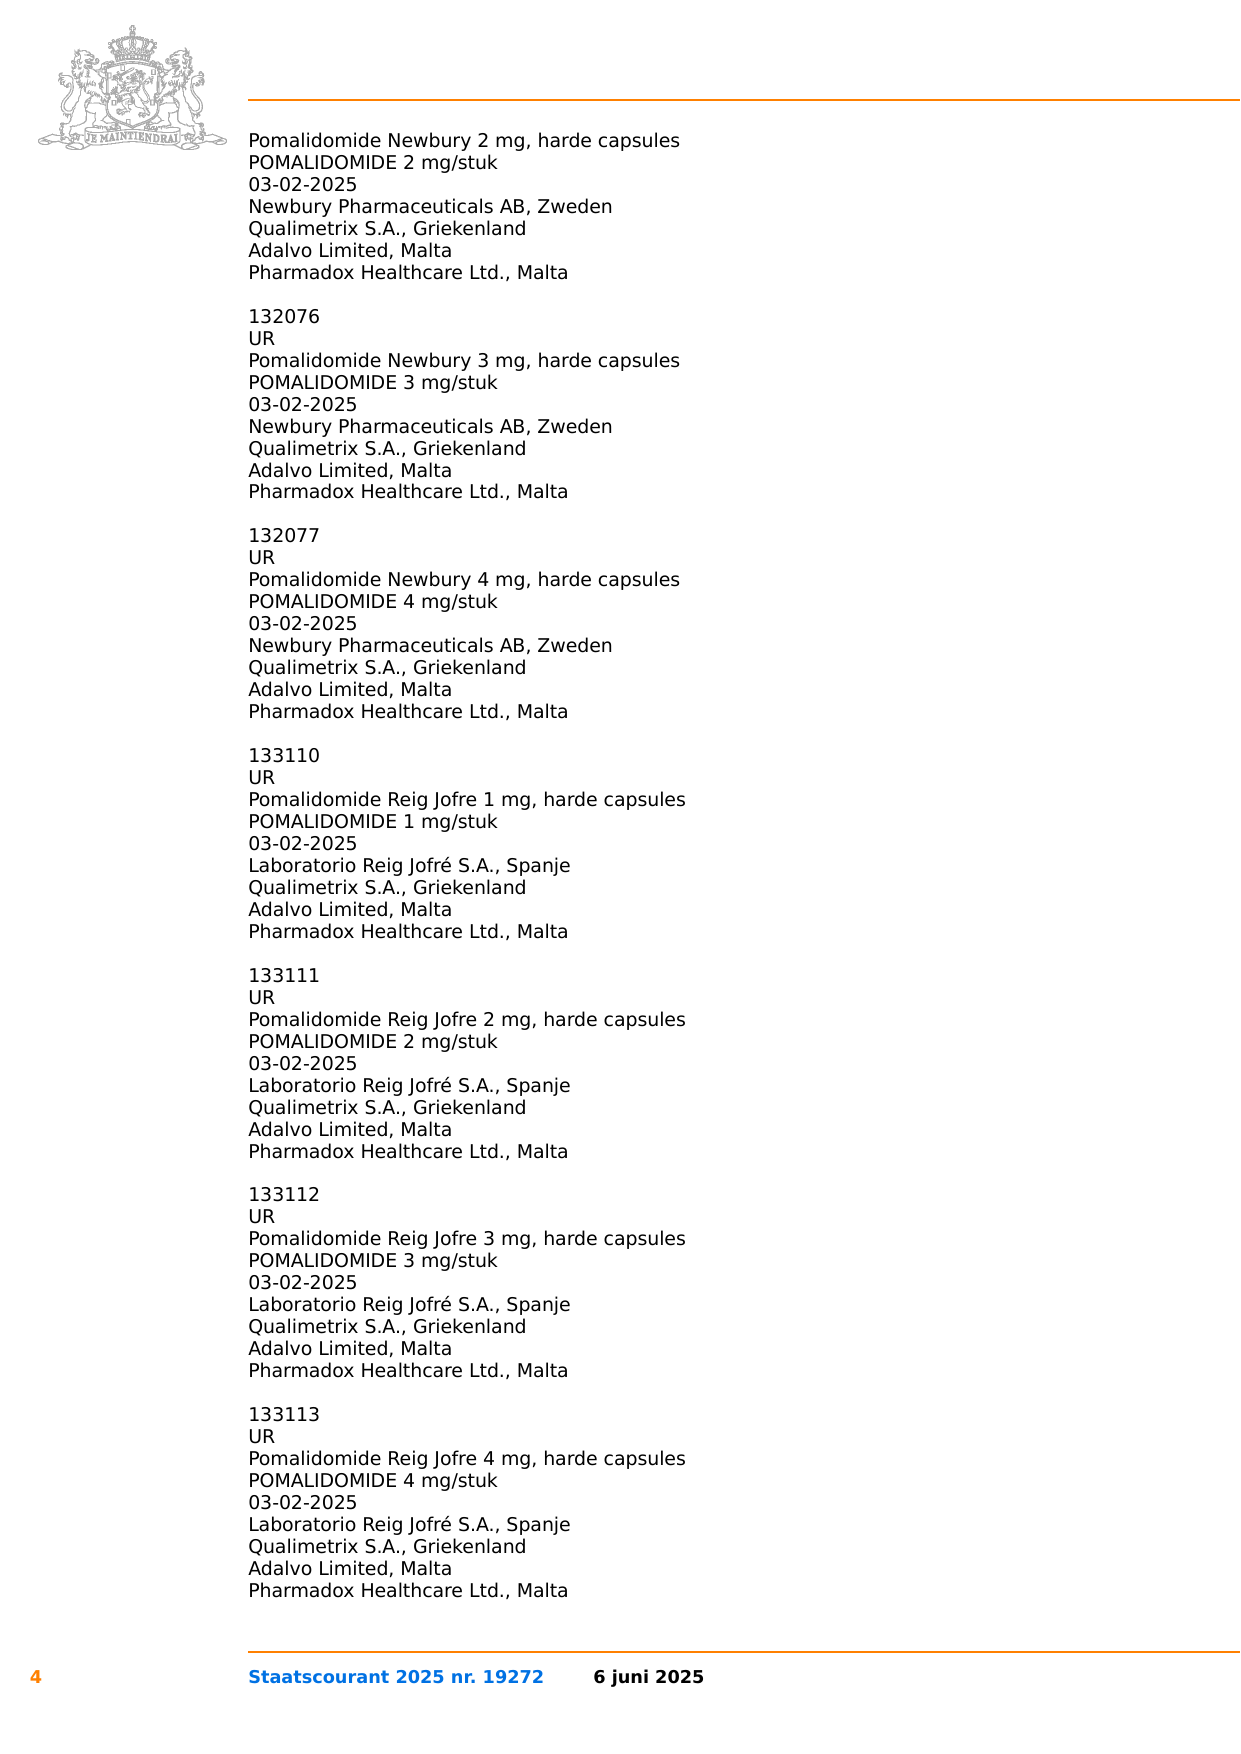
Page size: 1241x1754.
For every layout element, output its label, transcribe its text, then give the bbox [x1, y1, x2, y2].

text Pomalidomide Newbury 4 mg, harde capsules [248, 569, 1163, 591]
text Pomalidomide Newbury 2 mg, harde capsules [248, 130, 1163, 152]
text Pharmadox Healthcare Ltd., Malta [248, 262, 1163, 284]
text UR [248, 328, 1163, 349]
text UR [248, 1426, 1163, 1448]
text 133113 [248, 1404, 1163, 1426]
text 133110 [248, 745, 1163, 767]
text Laboratorio Reig Jofré S.A., Spanje [248, 1074, 1163, 1097]
text 03-02-2025 [248, 613, 1163, 635]
text Pharmadox Healthcare Ltd., Malta [248, 481, 1163, 503]
text Adalvo Limited, Malta [248, 459, 1163, 481]
text Qualimetrix S.A., Griekenland [248, 218, 1163, 240]
text POMALIDOMIDE 3 mg/stuk [248, 1250, 1163, 1272]
text POMALIDOMIDE 3 mg/stuk [248, 372, 1163, 393]
text Pomalidomide Reig Jofre 1 mg, harde capsules [248, 789, 1163, 811]
text Pomalidomide Reig Jofre 3 mg, harde capsules [248, 1228, 1163, 1250]
text Adalvo Limited, Malta [248, 1558, 1163, 1580]
text Pharmadox Healthcare Ltd., Malta [248, 701, 1163, 723]
text Pomalidomide Reig Jofre 2 mg, harde capsules [248, 1009, 1163, 1031]
text Qualimetrix S.A., Griekenland [248, 1097, 1163, 1118]
text UR [248, 1206, 1163, 1228]
text Qualimetrix S.A., Griekenland [248, 877, 1163, 899]
text Newbury Pharmaceuticals AB, Zweden [248, 635, 1163, 657]
text Adalvo Limited, Malta [248, 240, 1163, 262]
text Adalvo Limited, Malta [248, 899, 1163, 921]
text Adalvo Limited, Malta [248, 679, 1163, 701]
text Adalvo Limited, Malta [248, 1338, 1163, 1360]
text UR [248, 547, 1163, 569]
text POMALIDOMIDE 4 mg/stuk [248, 1470, 1163, 1492]
text POMALIDOMIDE 4 mg/stuk [248, 591, 1163, 613]
text UR [248, 987, 1163, 1009]
text 132077 [248, 525, 1163, 547]
text 03-02-2025 [248, 1492, 1163, 1514]
text 03-02-2025 [248, 1272, 1163, 1294]
text Newbury Pharmaceuticals AB, Zweden [248, 416, 1163, 437]
picture [38, 25, 227, 150]
text Pomalidomide Reig Jofre 4 mg, harde capsules [248, 1448, 1163, 1470]
text Qualimetrix S.A., Griekenland [248, 1316, 1163, 1338]
text Laboratorio Reig Jofré S.A., Spanje [248, 1294, 1163, 1316]
text Pharmadox Healthcare Ltd., Malta [248, 1580, 1163, 1602]
text Laboratorio Reig Jofré S.A., Spanje [248, 855, 1163, 877]
text POMALIDOMIDE 2 mg/stuk [248, 152, 1163, 174]
text Laboratorio Reig Jofré S.A., Spanje [248, 1514, 1163, 1536]
text 03-02-2025 [248, 1053, 1163, 1074]
text UR [248, 767, 1163, 789]
text POMALIDOMIDE 2 mg/stuk [248, 1031, 1163, 1053]
text Qualimetrix S.A., Griekenland [248, 1536, 1163, 1558]
text Qualimetrix S.A., Griekenland [248, 657, 1163, 679]
text Pharmadox Healthcare Ltd., Malta [248, 1141, 1163, 1162]
text POMALIDOMIDE 1 mg/stuk [248, 811, 1163, 833]
text Pharmadox Healthcare Ltd., Malta [248, 921, 1163, 943]
text 03-02-2025 [248, 393, 1163, 416]
text 03-02-2025 [248, 833, 1163, 855]
text Adalvo Limited, Malta [248, 1118, 1163, 1141]
text 133112 [248, 1184, 1163, 1206]
text Newbury Pharmaceuticals AB, Zweden [248, 196, 1163, 218]
text 133111 [248, 965, 1163, 987]
text Pomalidomide Newbury 3 mg, harde capsules [248, 349, 1163, 372]
text 03-02-2025 [248, 174, 1163, 196]
text Qualimetrix S.A., Griekenland [248, 437, 1163, 459]
text Pharmadox Healthcare Ltd., Malta [248, 1360, 1163, 1382]
text 132076 [248, 306, 1163, 328]
